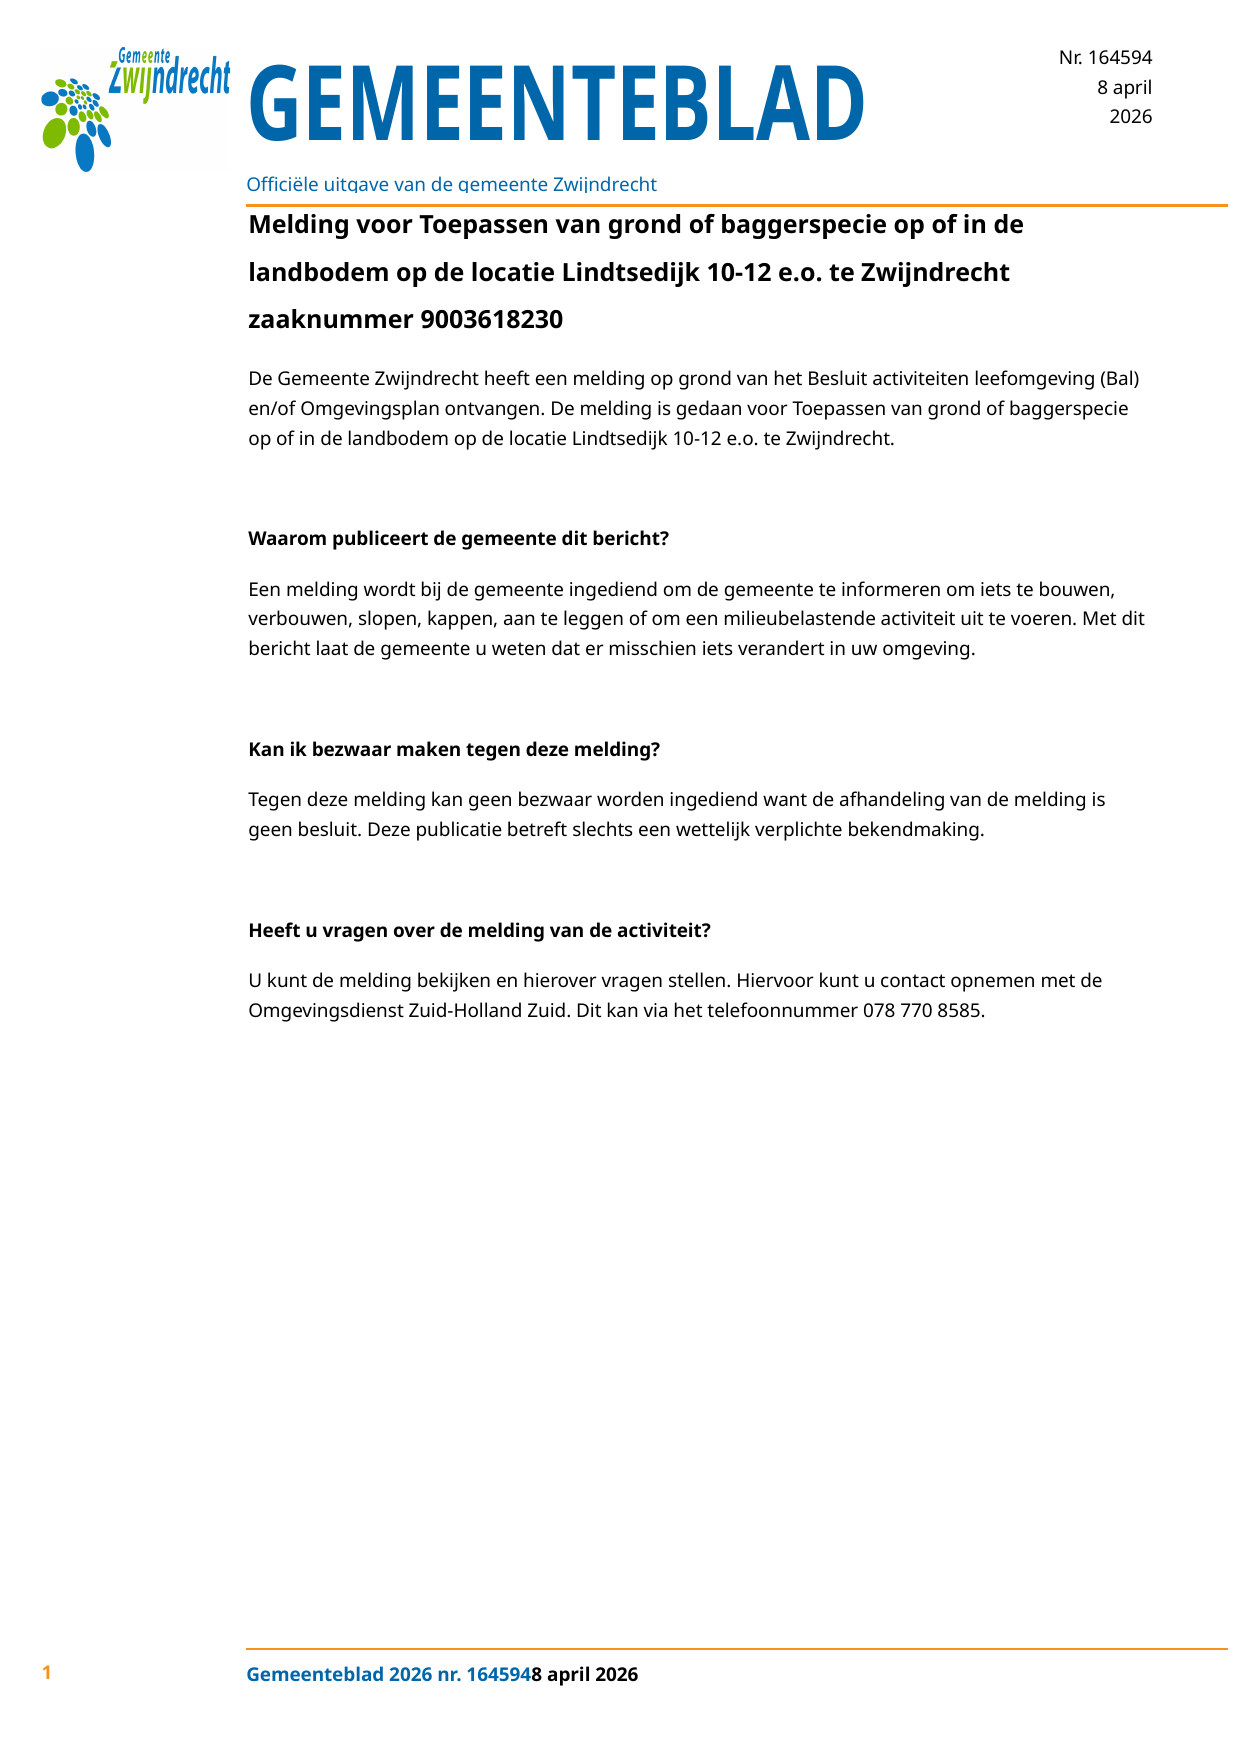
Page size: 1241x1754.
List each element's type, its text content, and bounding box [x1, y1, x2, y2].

text U kunt de melding bekijken en hierover vragen stellen. Hiervoor kunt u contact opnemen met de Omgevingsdienst Zuid-Holland Zuid. Dit kan via het telefoonnummer 078 770 8585. [248, 967, 1152, 1022]
text Waarom publiceert de gemeente dit bericht? [248, 526, 1152, 551]
text Melding voor Toepassen van grond of baggerspecie op of in de landbodem op de locatie Lindtsedijk 10-12 e.o. te Zwijndrecht zaaknummer 9003618230 [248, 207, 1152, 336]
text Kan ik bezwaar maken tegen deze melding? [248, 736, 1152, 762]
text Tegen deze melding kan geen bezwaar worden ingediend want de afhandeling van de melding is geen besluit. Deze publicatie betreft slechts een wettelijk verplichte bekendmaking. [248, 786, 1152, 842]
text Heeft u vragen over de melding van de activiteit? [248, 917, 1152, 942]
text Een melding wordt bij de gemeente ingediend om de gemeente te informeren om iets te bouwen, verbouwen, slopen, kappen, aan te leggen of om een milieubelastende activiteit uit te voeren. Met dit bericht laat de gemeente u weten dat er misschien iets verandert in uw omgeving. [248, 576, 1152, 661]
picture [41, 47, 231, 172]
text De Gemeente Zwijndrecht heeft een melding op grond van het Besluit activiteiten leefomgeving (Bal) en/of Omgevingsplan ontvangen. De melding is gedaan voor Toepassen van grond of baggerspecie op of in de landbodem op de locatie Lindtsedijk 10-12 e.o. te Zwijndrecht. [248, 366, 1152, 450]
